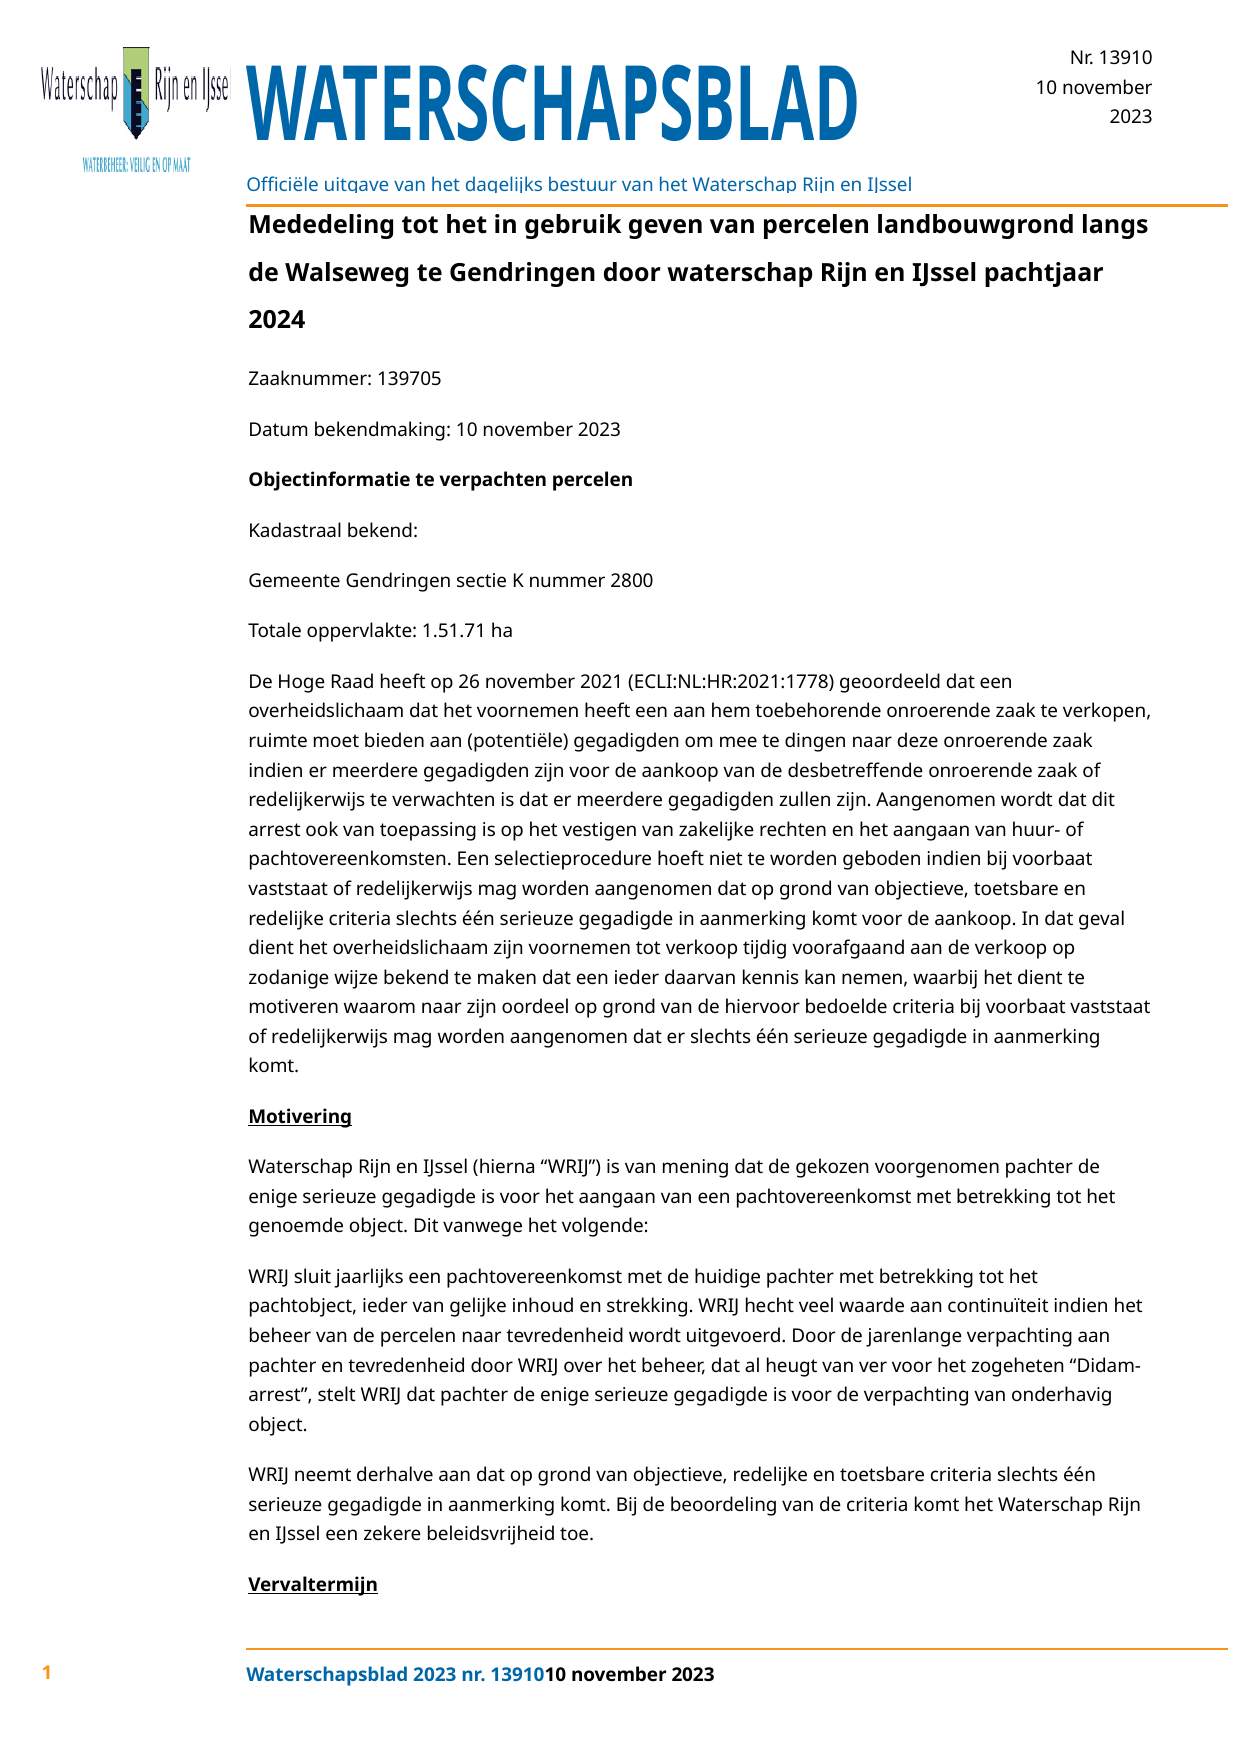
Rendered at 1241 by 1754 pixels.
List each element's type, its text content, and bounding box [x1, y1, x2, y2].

text De Hoge Raad heeft op 26 november 2021 (ECLI:NL:HR:2021:1778) geoordeeld dat een overheidslichaam dat het voornemen heeft een aan hem toebehorende onroerende zaak te verkopen, ruimte moet bieden aan (potentiële) gegadigden om mee te dingen naar deze onroerende zaak indien er meerdere gegadigden zijn voor de aankoop van de desbetreffende onroerende zaak of redelijkerwijs te verwachten is dat er meerdere gegadigden zullen zijn. Aangenomen wordt dat dit arrest ook van toepassing is op het vestigen van zakelijke rechten en het aangaan van huur- of pachtovereenkomsten. Een selectieprocedure hoeft niet te worden geboden indien bij voorbaat vaststaat of redelijkerwijs mag worden aangenomen dat op grond van objectieve, toetsbare en redelijke criteria slechts één serieuze gegadigde in aanmerking komt voor de aankoop. In dat geval dient het overheidslichaam zijn voornemen tot verkoop tijdig voorafgaand aan de verkoop op zodanige wijze bekend te maken dat een ieder daarvan kennis kan nemen, waarbij het dient te motiveren waarom naar zijn oordeel op grond van de hiervoor bedoelde criteria bij voorbaat vaststaat of redelijkerwijs mag worden aangenomen dat er slechts één serieuze gegadigde in aanmerking komt. [248, 668, 1152, 1078]
text Datum bekendmaking: 10 november 2023 [248, 416, 1152, 442]
text Gemeente Gendringen sectie K nummer 2800 [248, 567, 1152, 593]
text Mededeling tot het in gebruik geven van percelen landbouwgrond langs de Walseweg te Gendringen door waterschap Rijn en IJssel pachtjaar 2024 [248, 207, 1152, 336]
text WRIJ sluit jaarlijks een pachtovereenkomst met de huidige pachter met betrekking tot het pachtobject, ieder van gelijke inhoud en strekking. WRIJ hecht veel waarde aan continuïteit indien het beheer van de percelen naar tevredenheid wordt uitgevoerd. Door de jarenlange verpachting aan pachter en tevredenheid door WRIJ over het beheer, dat al heugt van ver voor het zogeheten “Didam-arrest”, stelt WRIJ dat pachter de enige serieuze gegadigde is voor de verpachting van onderhavig object. [248, 1263, 1152, 1437]
text Motivering [248, 1103, 1152, 1129]
text Kadastraal bekend: [248, 517, 1152, 542]
text Zaaknummer: 139705 [248, 366, 1152, 391]
text Objectinformatie te verpachten percelen [248, 466, 1152, 492]
text WRIJ neemt derhalve aan dat op grond van objectieve, redelijke en toetsbare criteria slechts één serieuze gegadigde in aanmerking komt. Bij de beoordeling van de criteria komt het Waterschap Rijn en IJssel een zekere beleidsvrijheid toe. [248, 1461, 1152, 1546]
picture [41, 47, 231, 172]
text Totale oppervlakte: 1.51.71 ha [248, 618, 1152, 643]
text Waterschap Rijn en IJssel (hierna “WRIJ”) is van mening dat de gekozen voorgenomen pachter de enige serieuze gegadigde is voor het aangaan van een pachtovereenkomst met betrekking tot het genoemde object. Dit vanwege het volgende: [248, 1153, 1152, 1238]
text Vervaltermijn [248, 1571, 1152, 1597]
